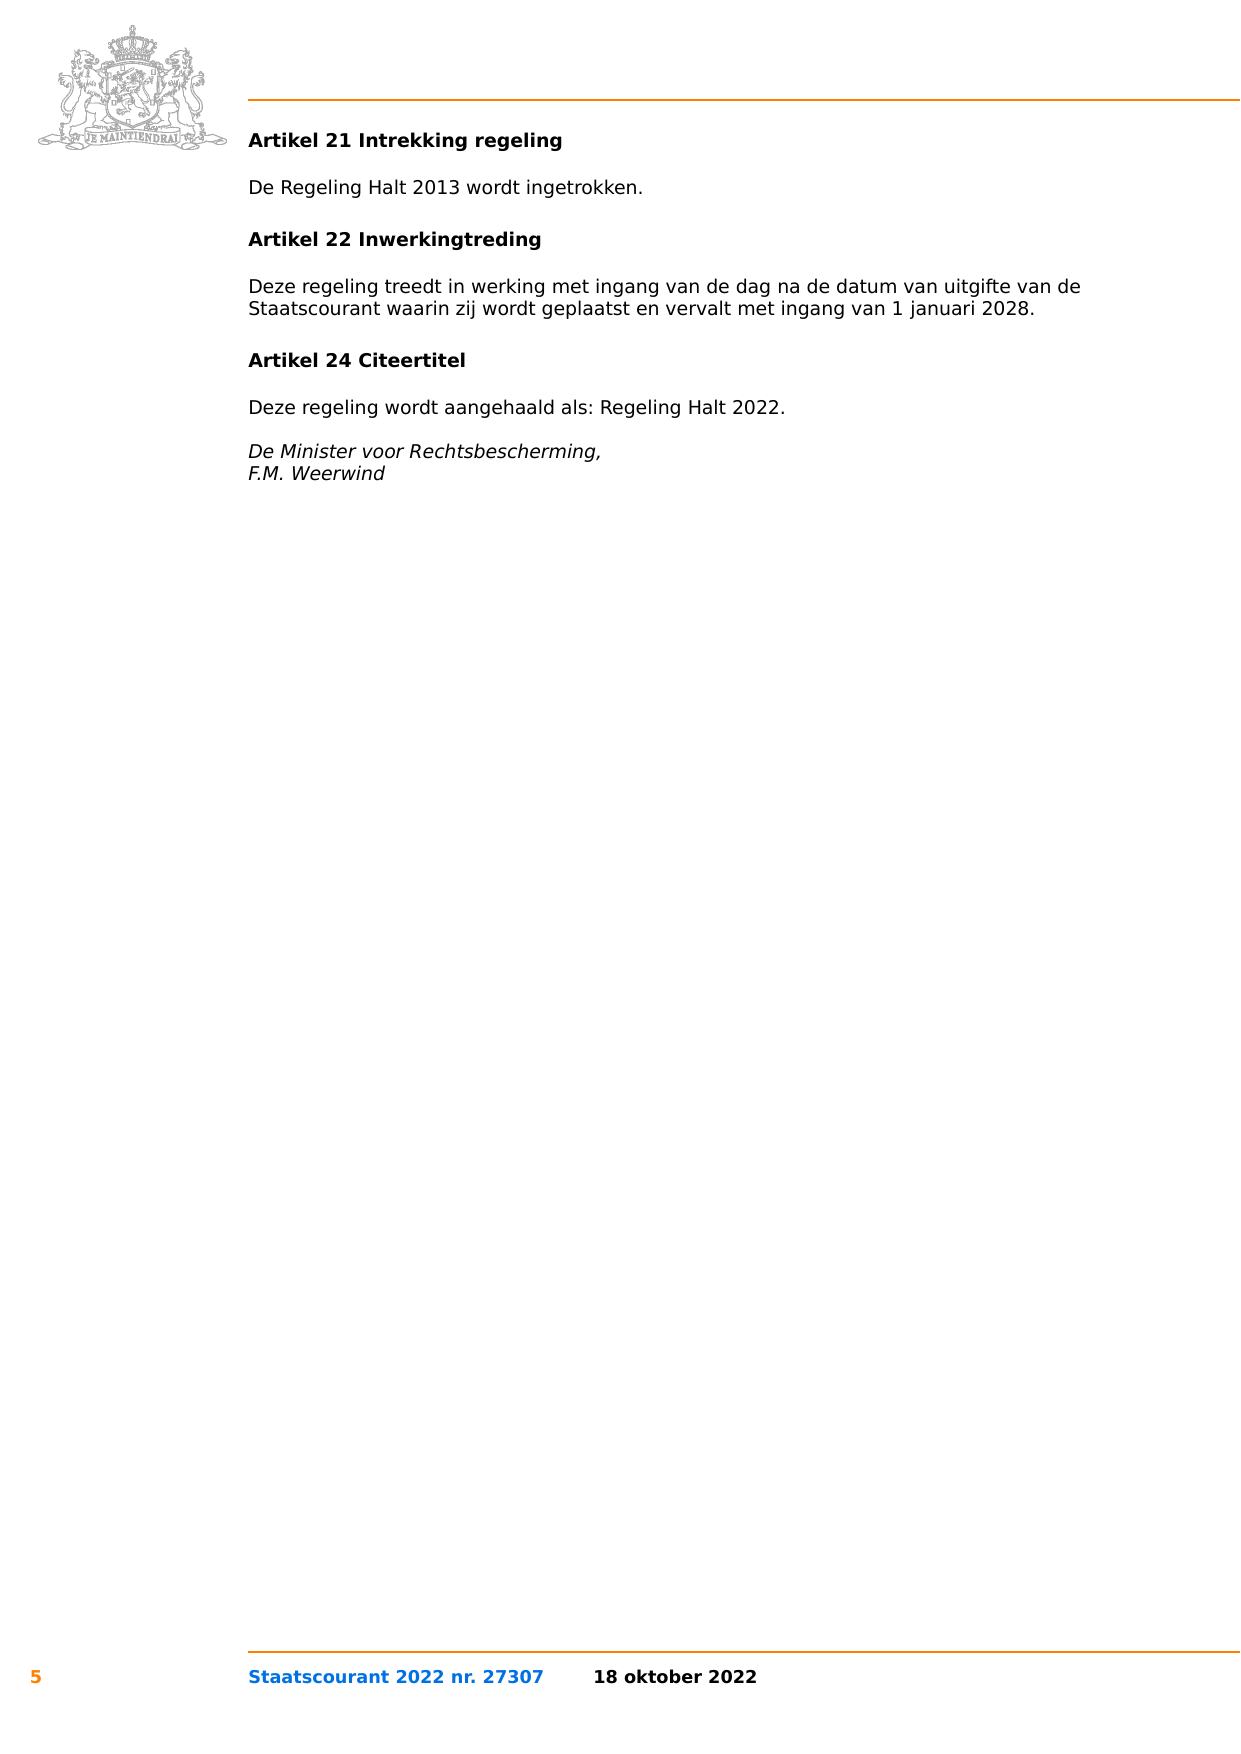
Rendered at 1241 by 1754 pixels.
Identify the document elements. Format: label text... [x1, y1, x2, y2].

subtitle Artikel 24 Citeertitel [248, 350, 1163, 372]
text De Minister voor Rechtsbescherming, F.M. Weerwind [248, 441, 1163, 484]
subtitle Artikel 21 Intrekking regeling [248, 130, 1163, 152]
text Deze regeling wordt aangehaald als: Regeling Halt 2022. [248, 397, 1163, 419]
text De Regeling Halt 2013 wordt ingetrokken. [248, 177, 1163, 199]
picture [38, 25, 227, 150]
text Deze regeling treedt in werking met ingang van de dag na de datum van uitgifte van de Staatscourant waarin zij wordt geplaatst en vervalt met ingang van 1 januari 2028. [248, 276, 1163, 320]
subtitle Artikel 22 Inwerkingtreding [248, 229, 1163, 251]
